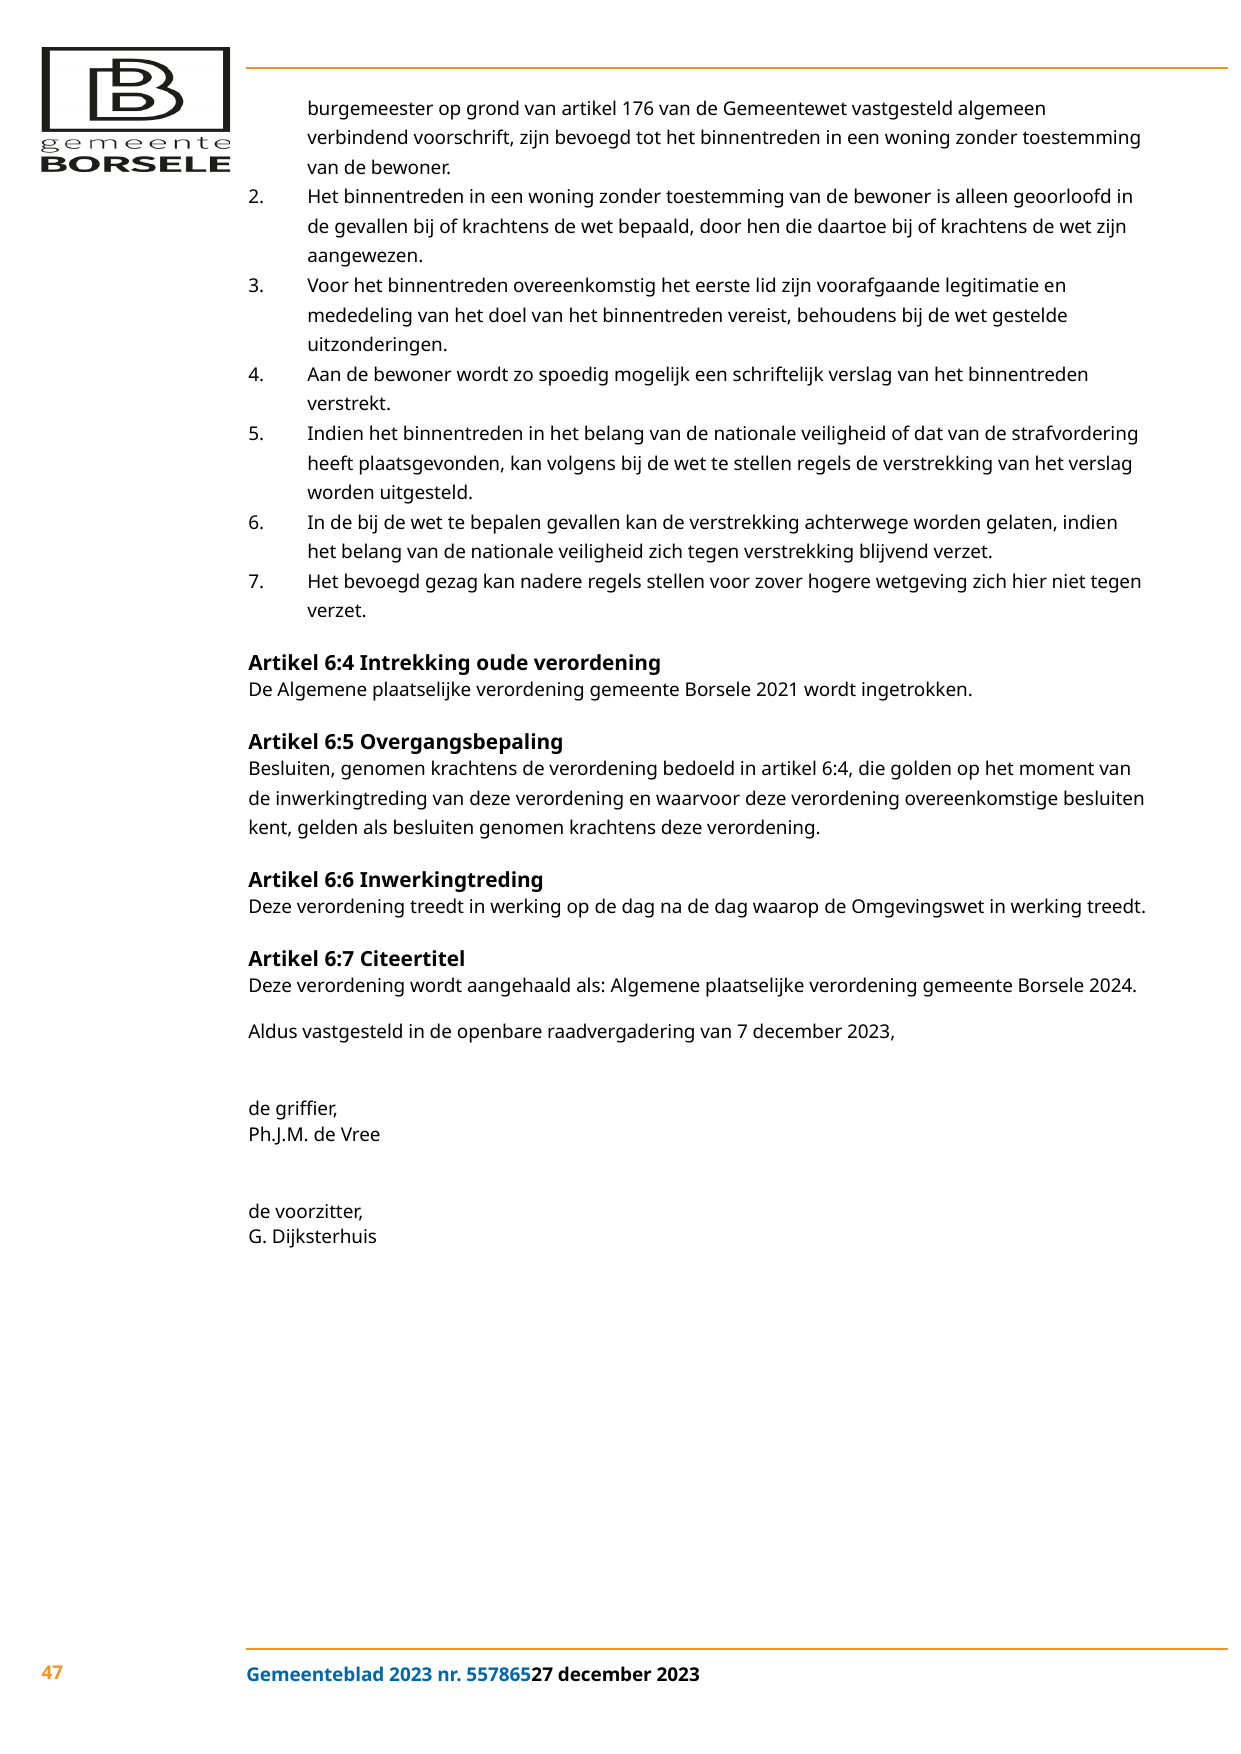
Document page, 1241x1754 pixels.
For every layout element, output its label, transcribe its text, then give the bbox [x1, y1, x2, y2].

list Aan de bewoner wordt zo spoedig mogelijk een schriftelijk verslag van het binnentreden verstrekt. [248, 361, 1152, 416]
text Artikel 6:5 Overgangsbepaling [248, 727, 1152, 755]
text Artikel 6:7 Citeertitel [248, 944, 1152, 972]
text Besluiten, genomen krachtens de verordening bedoeld in artikel 6:4, die golden op het moment van de inwerkingtreding van deze verordening en waarvoor deze verordening overeenkomstige besluiten kent, gelden als besluiten genomen krachtens deze verordening. [248, 755, 1152, 840]
picture [41, 47, 231, 172]
text Deze verordening treedt in werking op de dag na de dag waarop de Omgevingswet in werking treedt. [248, 893, 1152, 919]
text De Algemene plaatselijke verordening gemeente Borsele 2021 wordt ingetrokken. [248, 677, 1152, 702]
text Ph.J.M. de Vree [248, 1121, 1152, 1147]
list Het bevoegd gezag kan nadere regels stellen voor zover hogere wetgeving zich hier niet tegen verzet. [248, 568, 1152, 623]
text Aldus vastgesteld in de openbare raadvergadering van 7 december 2023, [248, 1018, 1152, 1044]
list Indien het binnentreden in het belang van de nationale veiligheid of dat van de strafvordering heeft plaatsgevonden, kan volgens bij de wet te stellen regels de verstrekking van het verslag worden uitgesteld. [248, 420, 1152, 505]
text Artikel 6:6 Inwerkingtreding [248, 865, 1152, 893]
text G. Dijksterhuis [248, 1224, 1152, 1249]
list Het binnentreden in een woning zonder toestemming van de bewoner is alleen geoorloofd in de gevallen bij of krachtens de wet bepaald, door hen die daartoe bij of krachtens de wet zijn aangewezen. [248, 183, 1152, 268]
list Voor het binnentreden overeenkomstig het eerste lid zijn voorafgaande legitimatie en mededeling van het doel van het binnentreden vereist, behoudens bij de wet gestelde uitzonderingen. [248, 272, 1152, 357]
text Deze verordening wordt aangehaald als: Algemene plaatselijke verordening gemeente Borsele 2024. [248, 972, 1152, 998]
text Artikel 6:4 Intrekking oude verordening [248, 648, 1152, 677]
text de griffier, [248, 1095, 1152, 1121]
list In de bij de wet te bepalen gevallen kan de verstrekking achterwege worden gelaten, indien het belang van de nationale veiligheid zich tegen verstrekking blijvend verzet. [248, 509, 1152, 564]
text de voorzitter, [248, 1198, 1152, 1224]
list burgemeester op grond van artikel 176 van de Gemeentewet vastgesteld algemeen verbindend voorschrift, zijn bevoegd tot het binnentreden in een woning zonder toestemming van de bewoner. [248, 95, 1152, 180]
